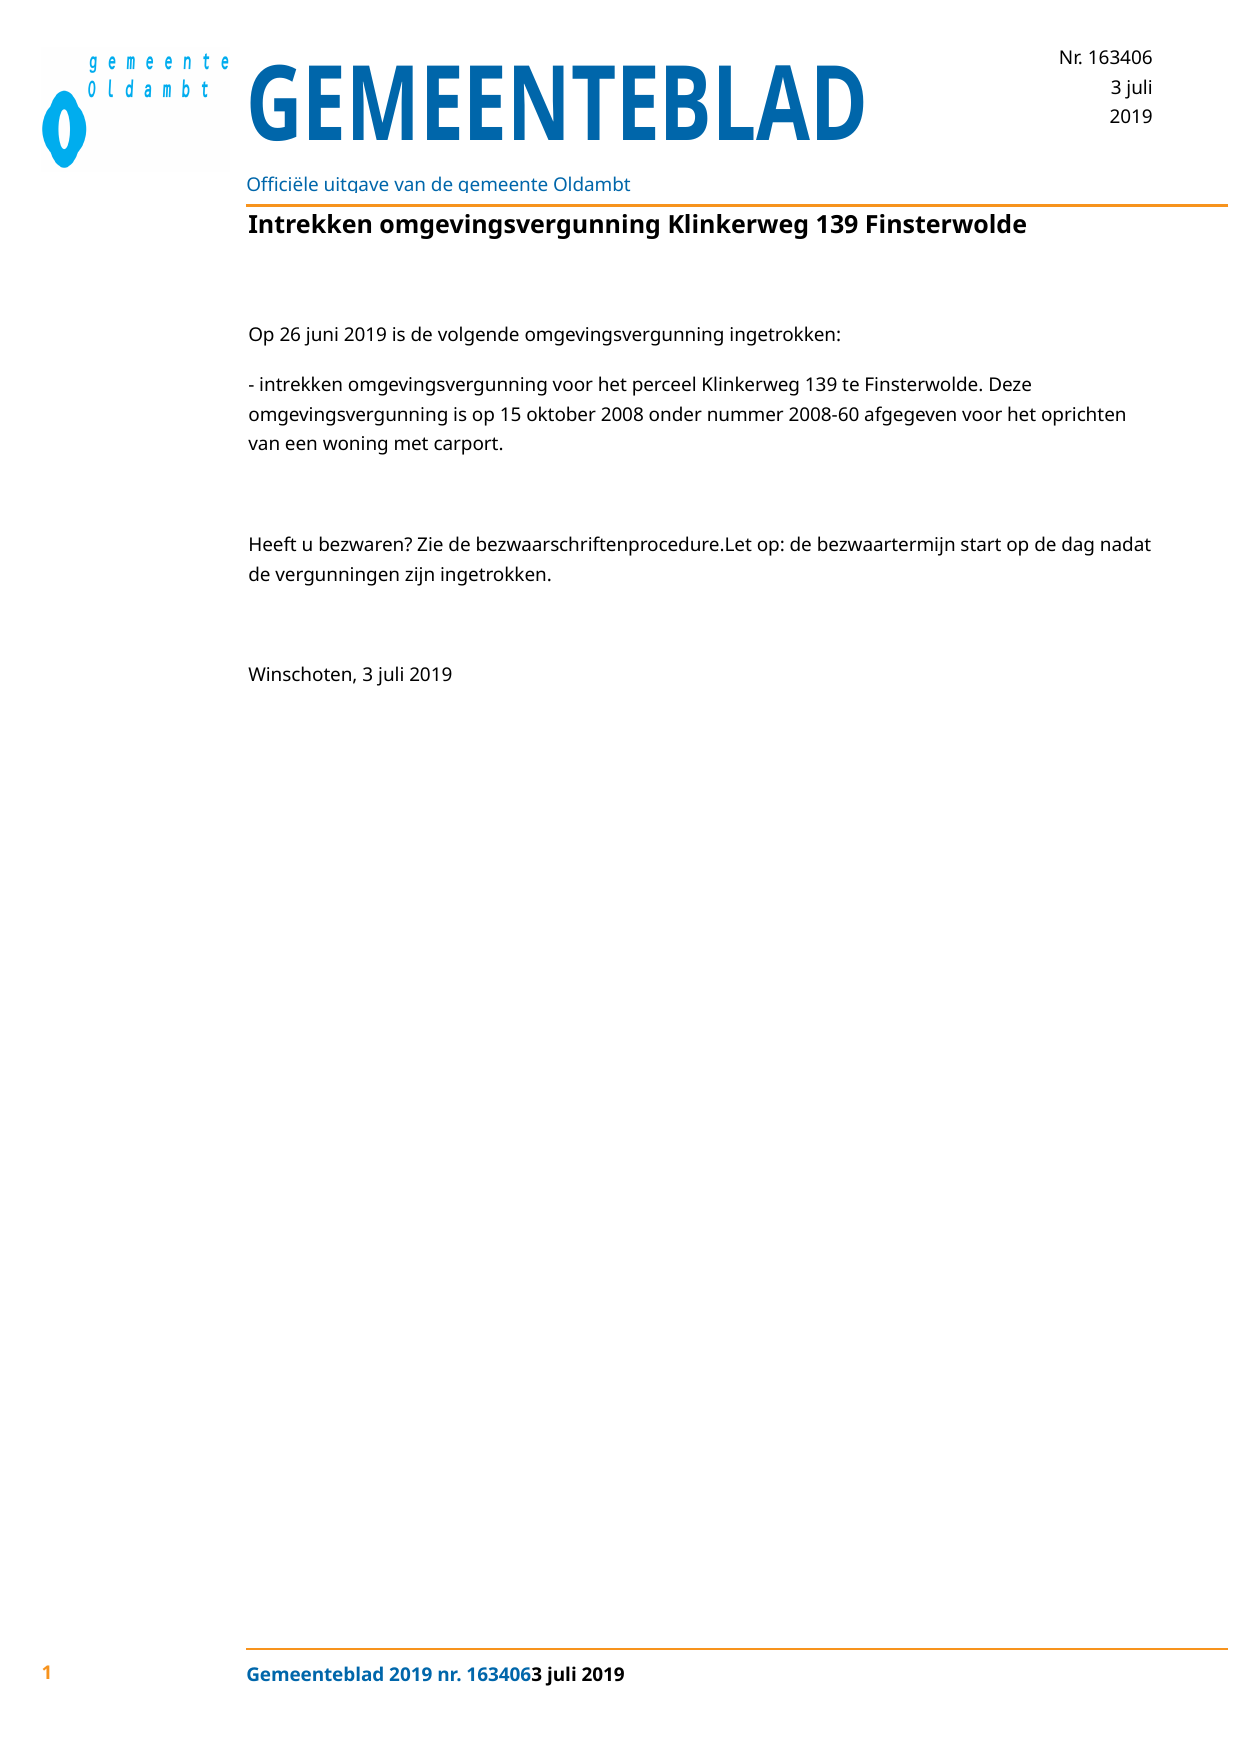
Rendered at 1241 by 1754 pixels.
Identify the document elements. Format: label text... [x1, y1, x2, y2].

text Op 26 juni 2019 is de volgende omgevingsvergunning ingetrokken: [248, 321, 1152, 346]
picture [41, 47, 231, 172]
text Intrekken omgevingsvergunning Klinkerweg 139 Finsterwolde [248, 207, 1152, 241]
text Winschoten, 3 juli 2019 [248, 662, 1152, 687]
text Heeft u bezwaren? Zie de bezwaarschriftenprocedure.Let op: de bezwaartermijn start op de dag nadat de vergunningen zijn ingetrokken. [248, 531, 1152, 586]
text - intrekken omgevingsvergunning voor het perceel Klinkerweg 139 te Finsterwolde. Deze omgevingsvergunning is op 15 oktober 2008 onder nummer 2008-60 afgegeven voor het oprichten van een woning met carport. [248, 371, 1152, 456]
